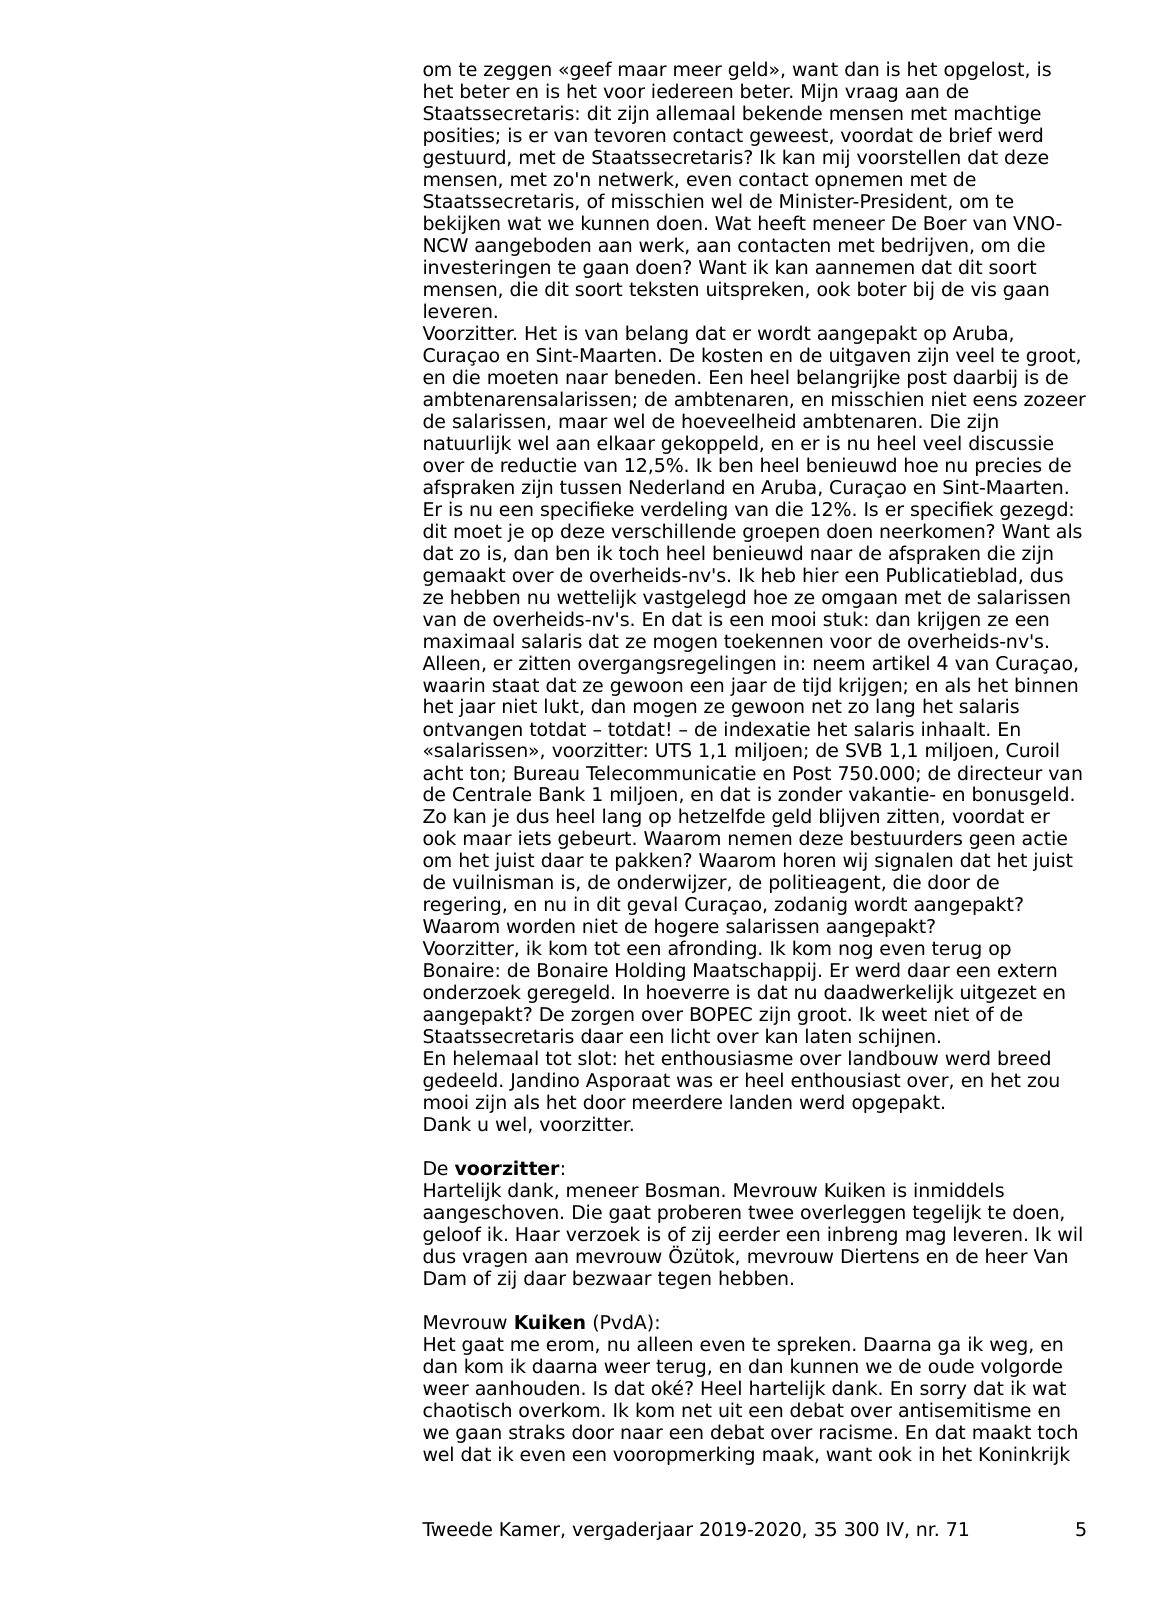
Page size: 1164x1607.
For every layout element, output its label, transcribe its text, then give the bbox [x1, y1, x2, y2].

text Hartelijk dank, meneer Bosman. Mevrouw Kuiken is inmiddels aangeschoven. Die gaat proberen twee overleggen tegelijk te doen, geloof ik. Haar verzoek is of zij eerder een inbreng mag leveren. Ik wil dus vragen aan mevrouw Özütok, mevrouw Diertens en de heer Van Dam of zij daar bezwaar tegen hebben. [422, 1180, 1087, 1290]
text om te zeggen «geef maar meer geld», want dan is het opgelost, is het beter en is het voor iedereen beter. Mijn vraag aan de Staatssecretaris: dit zijn allemaal bekende mensen met machtige posities; is er van tevoren contact geweest, voordat de brief werd gestuurd, met de Staatssecretaris? Ik kan mij voorstellen dat deze mensen, met zo'n netwerk, even contact opnemen met de Staatssecretaris, of misschien wel de Minister-President, om te bekijken wat we kunnen doen. Wat heeft meneer De Boer van VNO-NCW aangeboden aan werk, aan contacten met bedrijven, om die investeringen te gaan doen? Want ik kan aannemen dat dit soort mensen, die dit soort teksten uitspreken, ook boter bij de vis gaan leveren. [422, 59, 1087, 323]
text Het gaat me erom, nu alleen even te spreken. Daarna ga ik weg, en dan kom ik daarna weer terug, en dan kunnen we de oude volgorde weer aanhouden. Is dat oké? Heel hartelijk dank. En sorry dat ik wat chaotisch overkom. Ik kom net uit een debat over antisemitisme en we gaan straks door naar een debat over racisme. En dat maakt toch wel dat ik even een vooropmerking maak, want ook in het Koninkrijk [422, 1334, 1087, 1466]
text Mevrouw Kuiken (PvdA): [422, 1312, 1087, 1334]
text Dank u wel, voorzitter. [422, 1114, 1087, 1136]
text De voorzitter: [422, 1158, 1087, 1180]
text En helemaal tot slot: het enthousiasme over landbouw werd breed gedeeld. Jandino Asporaat was er heel enthousiast over, en het zou mooi zijn als het door meerdere landen werd opgepakt. [422, 1048, 1087, 1114]
text Voorzitter. Het is van belang dat er wordt aangepakt op Aruba, Curaçao en Sint-Maarten. De kosten en de uitgaven zijn veel te groot, en die moeten naar beneden. Een heel belangrijke post daarbij is de ambtenarensalarissen; de ambtenaren, en misschien niet eens zozeer de salarissen, maar wel de hoeveelheid ambtenaren. Die zijn natuurlijk wel aan elkaar gekoppeld, en er is nu heel veel discussie over de reductie van 12,5%. Ik ben heel benieuwd hoe nu precies de afspraken zijn tussen Nederland en Aruba, Curaçao en Sint-Maarten. Er is nu een specifieke verdeling van die 12%. Is er specifiek gezegd: dit moet je op deze verschillende groepen doen neerkomen? Want als dat zo is, dan ben ik toch heel benieuwd naar de afspraken die zijn gemaakt over de overheids-nv's. Ik heb hier een Publicatieblad, dus ze hebben nu wettelijk vastgelegd hoe ze omgaan met de salarissen van de overheids-nv's. En dat is een mooi stuk: dan krijgen ze een maximaal salaris dat ze mogen toekennen voor de overheids-nv's. Alleen, er zitten overgangsregelingen in: neem artikel 4 van Curaçao, waarin staat dat ze gewoon een jaar de tijd krijgen; en als het binnen het jaar niet lukt, dan mogen ze gewoon net zo lang het salaris ontvangen totdat – totdat! – de indexatie het salaris inhaalt. En «salarissen», voorzitter: UTS 1,1 miljoen; de SVB 1,1 miljoen, Curoil acht ton; Bureau Telecommunicatie en Post 750.000; de directeur van de Centrale Bank 1 miljoen, en dat is zonder vakantie- en bonusgeld. Zo kan je dus heel lang op hetzelfde geld blijven zitten, voordat er ook maar iets gebeurt. Waarom nemen deze bestuurders geen actie om het juist daar te pakken? Waarom horen wij signalen dat het juist de vuilnisman is, de onderwijzer, de politieagent, die door de regering, en nu in dit geval Curaçao, zodanig wordt aangepakt? Waarom worden niet de hogere salarissen aangepakt? [422, 323, 1087, 938]
text Voorzitter, ik kom tot een afronding. Ik kom nog even terug op Bonaire: de Bonaire Holding Maatschappij. Er werd daar een extern onderzoek geregeld. In hoeverre is dat nu daadwerkelijk uitgezet en aangepakt? De zorgen over BOPEC zijn groot. Ik weet niet of de Staatssecretaris daar een licht over kan laten schijnen. [422, 938, 1087, 1048]
